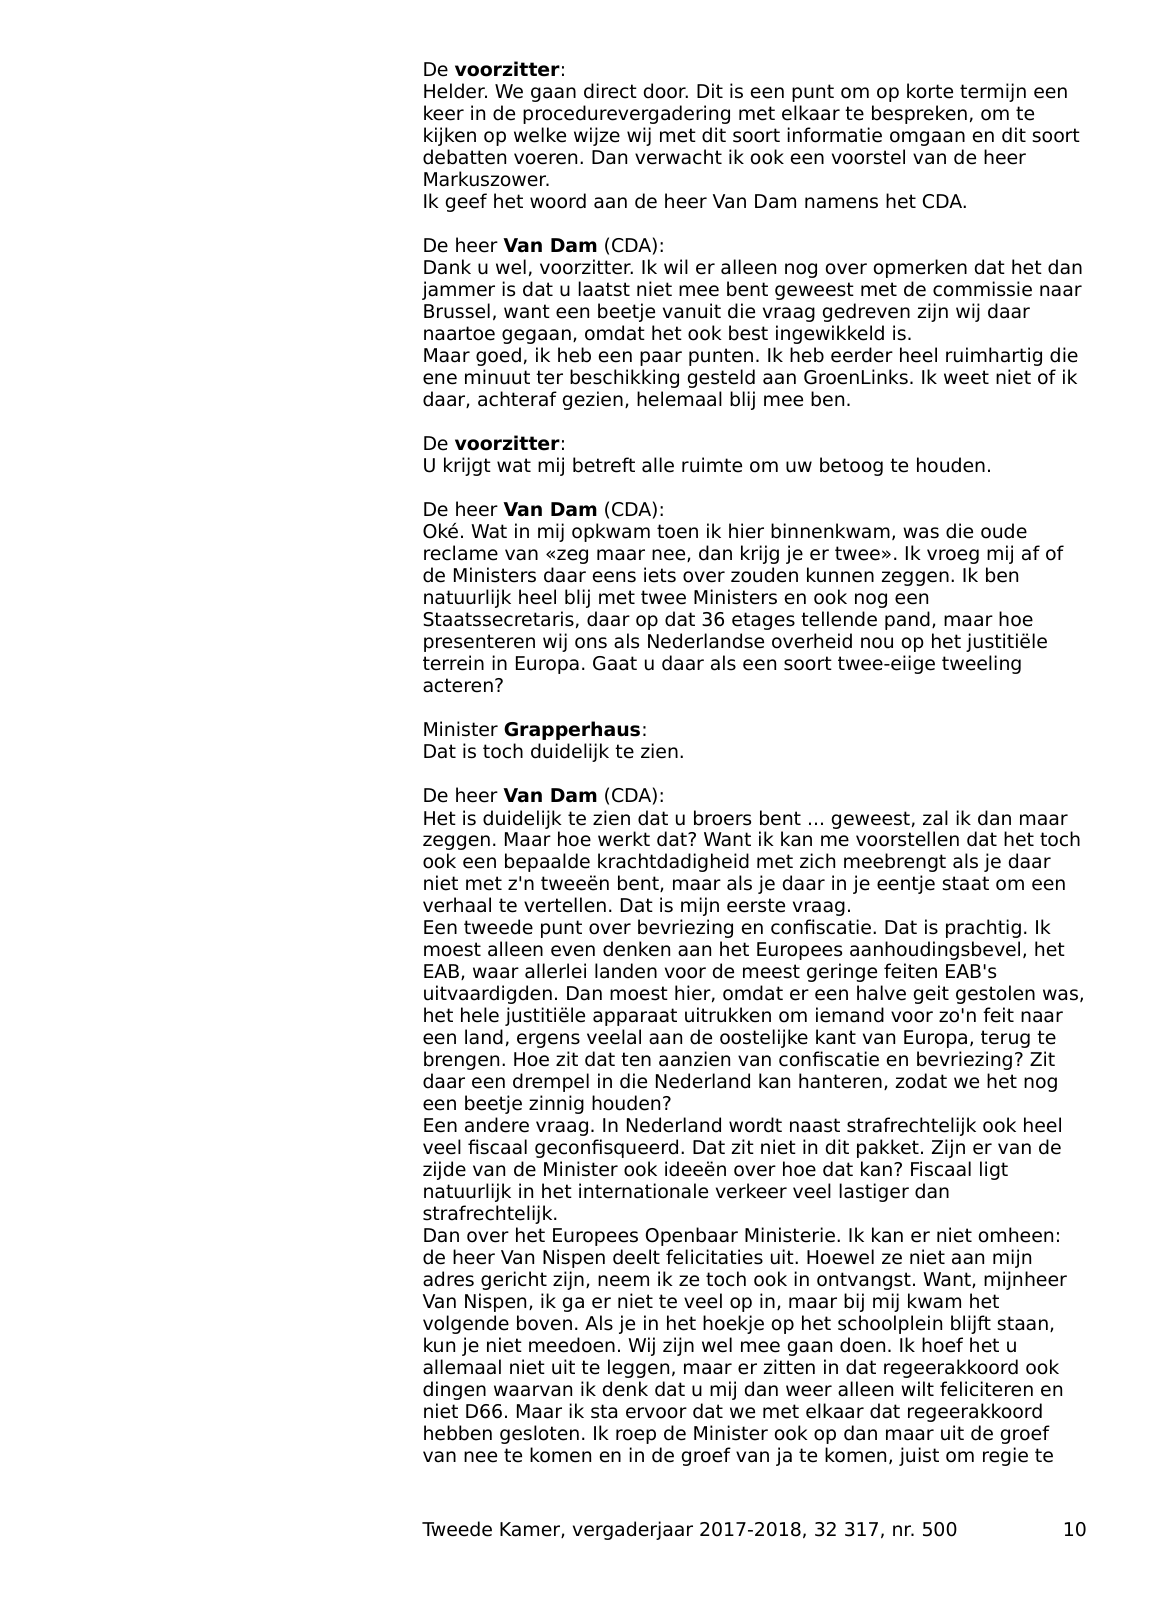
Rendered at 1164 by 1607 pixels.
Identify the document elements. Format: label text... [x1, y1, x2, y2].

text De heer Van Dam (CDA): [422, 785, 1087, 807]
text De voorzitter: [422, 433, 1087, 455]
text Oké. Wat in mij opkwam toen ik hier binnenkwam, was die oude reclame van «zeg maar nee, dan krijg je er twee». Ik vroeg mij af of de Ministers daar eens iets over zouden kunnen zeggen. Ik ben natuurlijk heel blij met twee Ministers en ook nog een Staatssecretaris, daar op dat 36 etages tellende pand, maar hoe presenteren wij ons als Nederlandse overheid nou op het justitiële terrein in Europa. Gaat u daar als een soort twee-eiige tweeling acteren? [422, 521, 1087, 697]
text Dank u wel, voorzitter. Ik wil er alleen nog over opmerken dat het dan jammer is dat u laatst niet mee bent geweest met de commissie naar Brussel, want een beetje vanuit die vraag gedreven zijn wij daar naartoe gegaan, omdat het ook best ingewikkeld is. [422, 257, 1087, 345]
text Dat is toch duidelijk te zien. [422, 741, 1087, 763]
text De heer Van Dam (CDA): [422, 499, 1087, 521]
text Een tweede punt over bevriezing en confiscatie. Dat is prachtig. Ik moest alleen even denken aan het Europees aanhoudingsbevel, het EAB, waar allerlei landen voor de meest geringe feiten EAB's uitvaardigden. Dan moest hier, omdat er een halve geit gestolen was, het hele justitiële apparaat uitrukken om iemand voor zo'n feit naar een land, ergens veelal aan de oostelijke kant van Europa, terug te brengen. Hoe zit dat ten aanzien van confiscatie en bevriezing? Zit daar een drempel in die Nederland kan hanteren, zodat we het nog een beetje zinnig houden? [422, 917, 1087, 1115]
text Een andere vraag. In Nederland wordt naast strafrechtelijk ook heel veel fiscaal geconfisqueerd. Dat zit niet in dit pakket. Zijn er van de zijde van de Minister ook ideeën over hoe dat kan? Fiscaal ligt natuurlijk in het internationale verkeer veel lastiger dan strafrechtelijk. [422, 1115, 1087, 1225]
text De voorzitter: [422, 59, 1087, 81]
text De heer Van Dam (CDA): [422, 235, 1087, 257]
text Het is duidelijk te zien dat u broers bent ... geweest, zal ik dan maar zeggen. Maar hoe werkt dat? Want ik kan me voorstellen dat het toch ook een bepaalde krachtdadigheid met zich meebrengt als je daar niet met z'n tweeën bent, maar als je daar in je eentje staat om een verhaal te vertellen. Dat is mijn eerste vraag. [422, 807, 1087, 917]
text Ik geef het woord aan de heer Van Dam namens het CDA. [422, 191, 1087, 213]
text Maar goed, ik heb een paar punten. Ik heb eerder heel ruimhartig die ene minuut ter beschikking gesteld aan GroenLinks. Ik weet niet of ik daar, achteraf gezien, helemaal blij mee ben. [422, 345, 1087, 411]
text Minister Grapperhaus: [422, 719, 1087, 741]
text Dan over het Europees Openbaar Ministerie. Ik kan er niet omheen: de heer Van Nispen deelt felicitaties uit. Hoewel ze niet aan mijn adres gericht zijn, neem ik ze toch ook in ontvangst. Want, mijnheer Van Nispen, ik ga er niet te veel op in, maar bij mij kwam het volgende boven. Als je in het hoekje op het schoolplein blijft staan, kun je niet meedoen. Wij zijn wel mee gaan doen. Ik hoef het u allemaal niet uit te leggen, maar er zitten in dat regeerakkoord ook dingen waarvan ik denk dat u mij dan weer alleen wilt feliciteren en niet D66. Maar ik sta ervoor dat we met elkaar dat regeerakkoord hebben gesloten. Ik roep de Minister ook op dan maar uit de groef van nee te komen en in de groef van ja te komen, juist om regie te [422, 1225, 1087, 1467]
text U krijgt wat mij betreft alle ruimte om uw betoog te houden. [422, 455, 1087, 477]
text Helder. We gaan direct door. Dit is een punt om op korte termijn een keer in de procedurevergadering met elkaar te bespreken, om te kijken op welke wijze wij met dit soort informatie omgaan en dit soort debatten voeren. Dan verwacht ik ook een voorstel van de heer Markuszower. [422, 81, 1087, 191]
